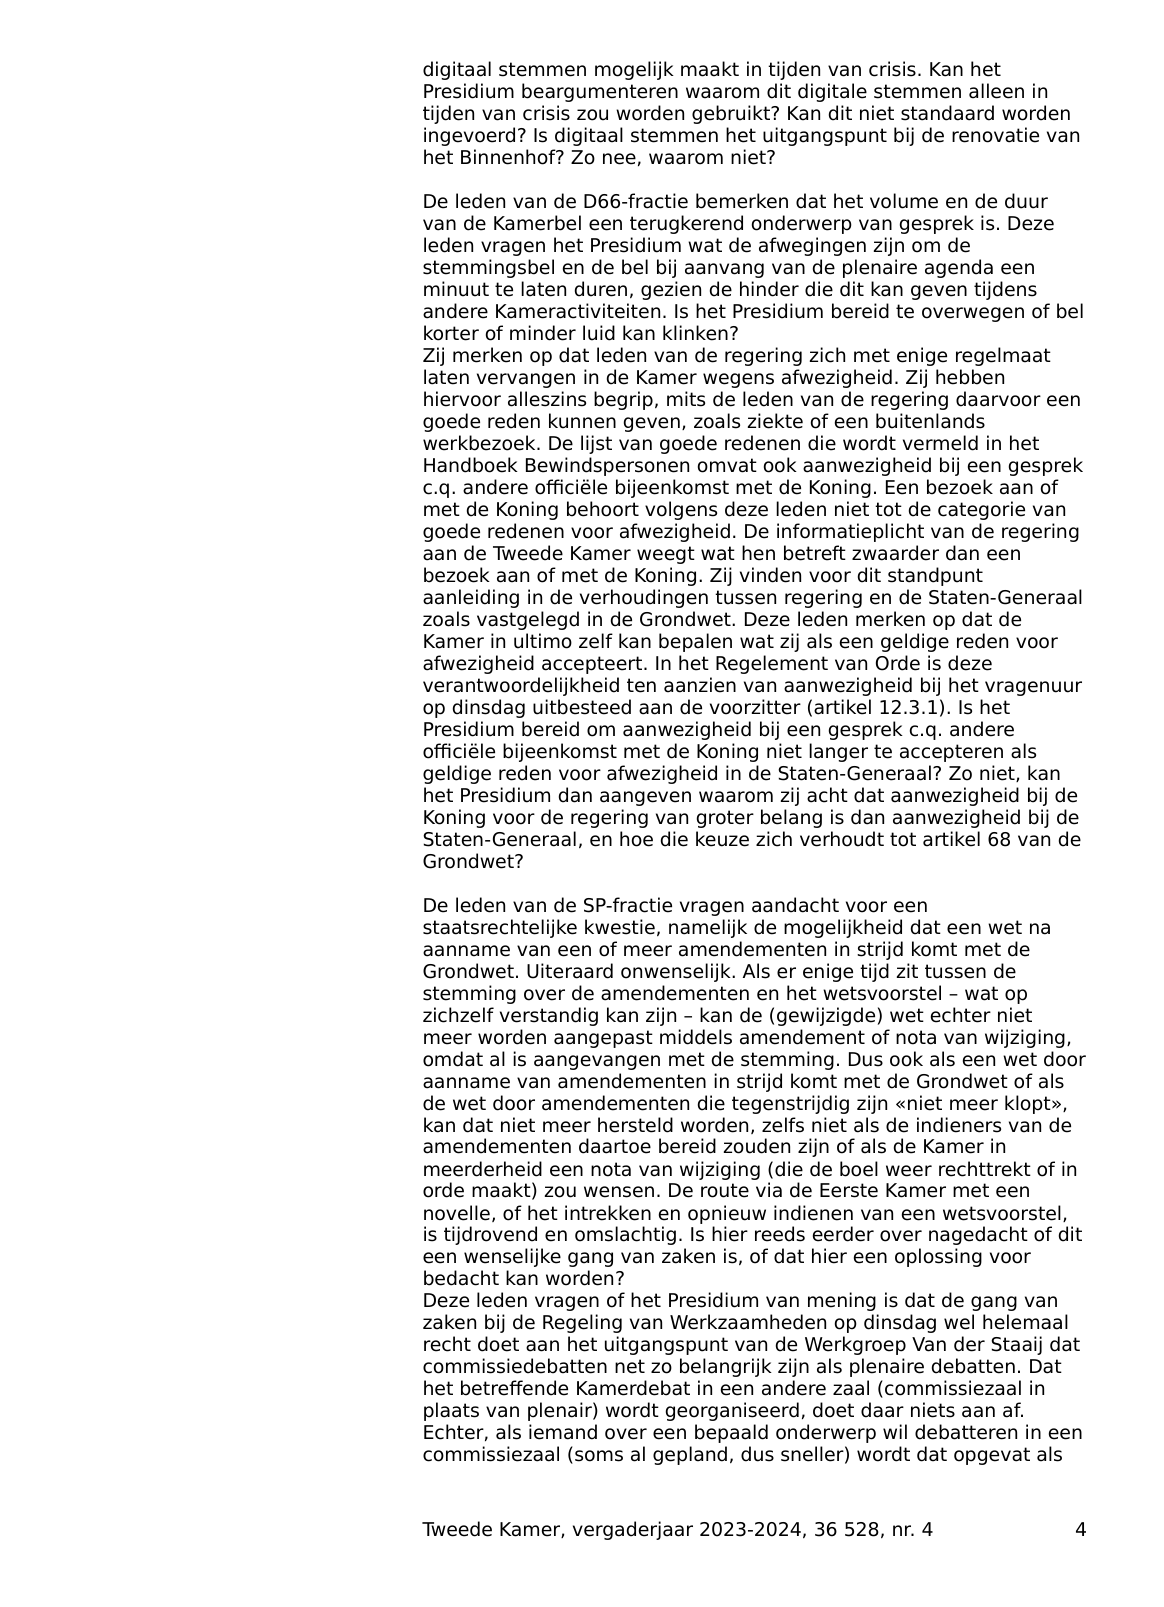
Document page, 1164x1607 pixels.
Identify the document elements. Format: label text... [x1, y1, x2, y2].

text De leden van de D66-fractie bemerken dat het volume en de duur van de Kamerbel een terugkerend onderwerp van gesprek is. Deze leden vragen het Presidium wat de afwegingen zijn om de stemmingsbel en de bel bij aanvang van de plenaire agenda een minuut te laten duren, gezien de hinder die dit kan geven tijdens andere Kameractiviteiten. Is het Presidium bereid te overwegen of bel korter of minder luid kan klinken? [422, 191, 1087, 345]
text digitaal stemmen mogelijk maakt in tijden van crisis. Kan het Presidium beargumenteren waarom dit digitale stemmen alleen in tijden van crisis zou worden gebruikt? Kan dit niet standaard worden ingevoerd? Is digitaal stemmen het uitgangspunt bij de renovatie van het Binnenhof? Zo nee, waarom niet? [422, 59, 1087, 169]
text De leden van de SP-fractie vragen aandacht voor een staatsrechtelijke kwestie, namelijk de mogelijkheid dat een wet na aanname van een of meer amendementen in strijd komt met de Grondwet. Uiteraard onwenselijk. Als er enige tijd zit tussen de stemming over de amendementen en het wetsvoorstel – wat op zichzelf verstandig kan zijn – kan de (gewijzigde) wet echter niet meer worden aangepast middels amendement of nota van wijziging, omdat al is aangevangen met de stemming. Dus ook als een wet door aanname van amendementen in strijd komt met de Grondwet of als de wet door amendementen die tegenstrijdig zijn «niet meer klopt», kan dat niet meer hersteld worden, zelfs niet als de indieners van de amendementen daartoe bereid zouden zijn of als de Kamer in meerderheid een nota van wijziging (die de boel weer rechttrekt of in orde maakt) zou wensen. De route via de Eerste Kamer met een novelle, of het intrekken en opnieuw indienen van een wetsvoorstel, is tijdrovend en omslachtig. Is hier reeds eerder over nagedacht of dit een wenselijke gang van zaken is, of dat hier een oplossing voor bedacht kan worden? [422, 895, 1087, 1290]
text Zij merken op dat leden van de regering zich met enige regelmaat laten vervangen in de Kamer wegens afwezigheid. Zij hebben hiervoor alleszins begrip, mits de leden van de regering daarvoor een goede reden kunnen geven, zoals ziekte of een buitenlands werkbezoek. De lijst van goede redenen die wordt vermeld in het Handboek Bewindspersonen omvat ook aanwezigheid bij een gesprek c.q. andere officiële bijeenkomst met de Koning. Een bezoek aan of met de Koning behoort volgens deze leden niet tot de categorie van goede redenen voor afwezigheid. De informatieplicht van de regering aan de Tweede Kamer weegt wat hen betreft zwaarder dan een bezoek aan of met de Koning. Zij vinden voor dit standpunt aanleiding in de verhoudingen tussen regering en de Staten-Generaal zoals vastgelegd in de Grondwet. Deze leden merken op dat de Kamer in ultimo zelf kan bepalen wat zij als een geldige reden voor afwezigheid accepteert. In het Regelement van Orde is deze verantwoordelijkheid ten aanzien van aanwezigheid bij het vragenuur op dinsdag uitbesteed aan de voorzitter (artikel 12.3.1). Is het Presidium bereid om aanwezigheid bij een gesprek c.q. andere officiële bijeenkomst met de Koning niet langer te accepteren als geldige reden voor afwezigheid in de Staten-Generaal? Zo niet, kan het Presidium dan aangeven waarom zij acht dat aanwezigheid bij de Koning voor de regering van groter belang is dan aanwezigheid bij de Staten-Generaal, en hoe die keuze zich verhoudt tot artikel 68 van de Grondwet? [422, 345, 1087, 872]
text Deze leden vragen of het Presidium van mening is dat de gang van zaken bij de Regeling van Werkzaamheden op dinsdag wel helemaal recht doet aan het uitgangspunt van de Werkgroep Van der Staaij dat commissiedebatten net zo belangrijk zijn als plenaire debatten. Dat het betreffende Kamerdebat in een andere zaal (commissiezaal in plaats van plenair) wordt georganiseerd, doet daar niets aan af. Echter, als iemand over een bepaald onderwerp wil debatteren in een commissiezaal (soms al gepland, dus sneller) wordt dat opgevat als [422, 1290, 1087, 1466]
